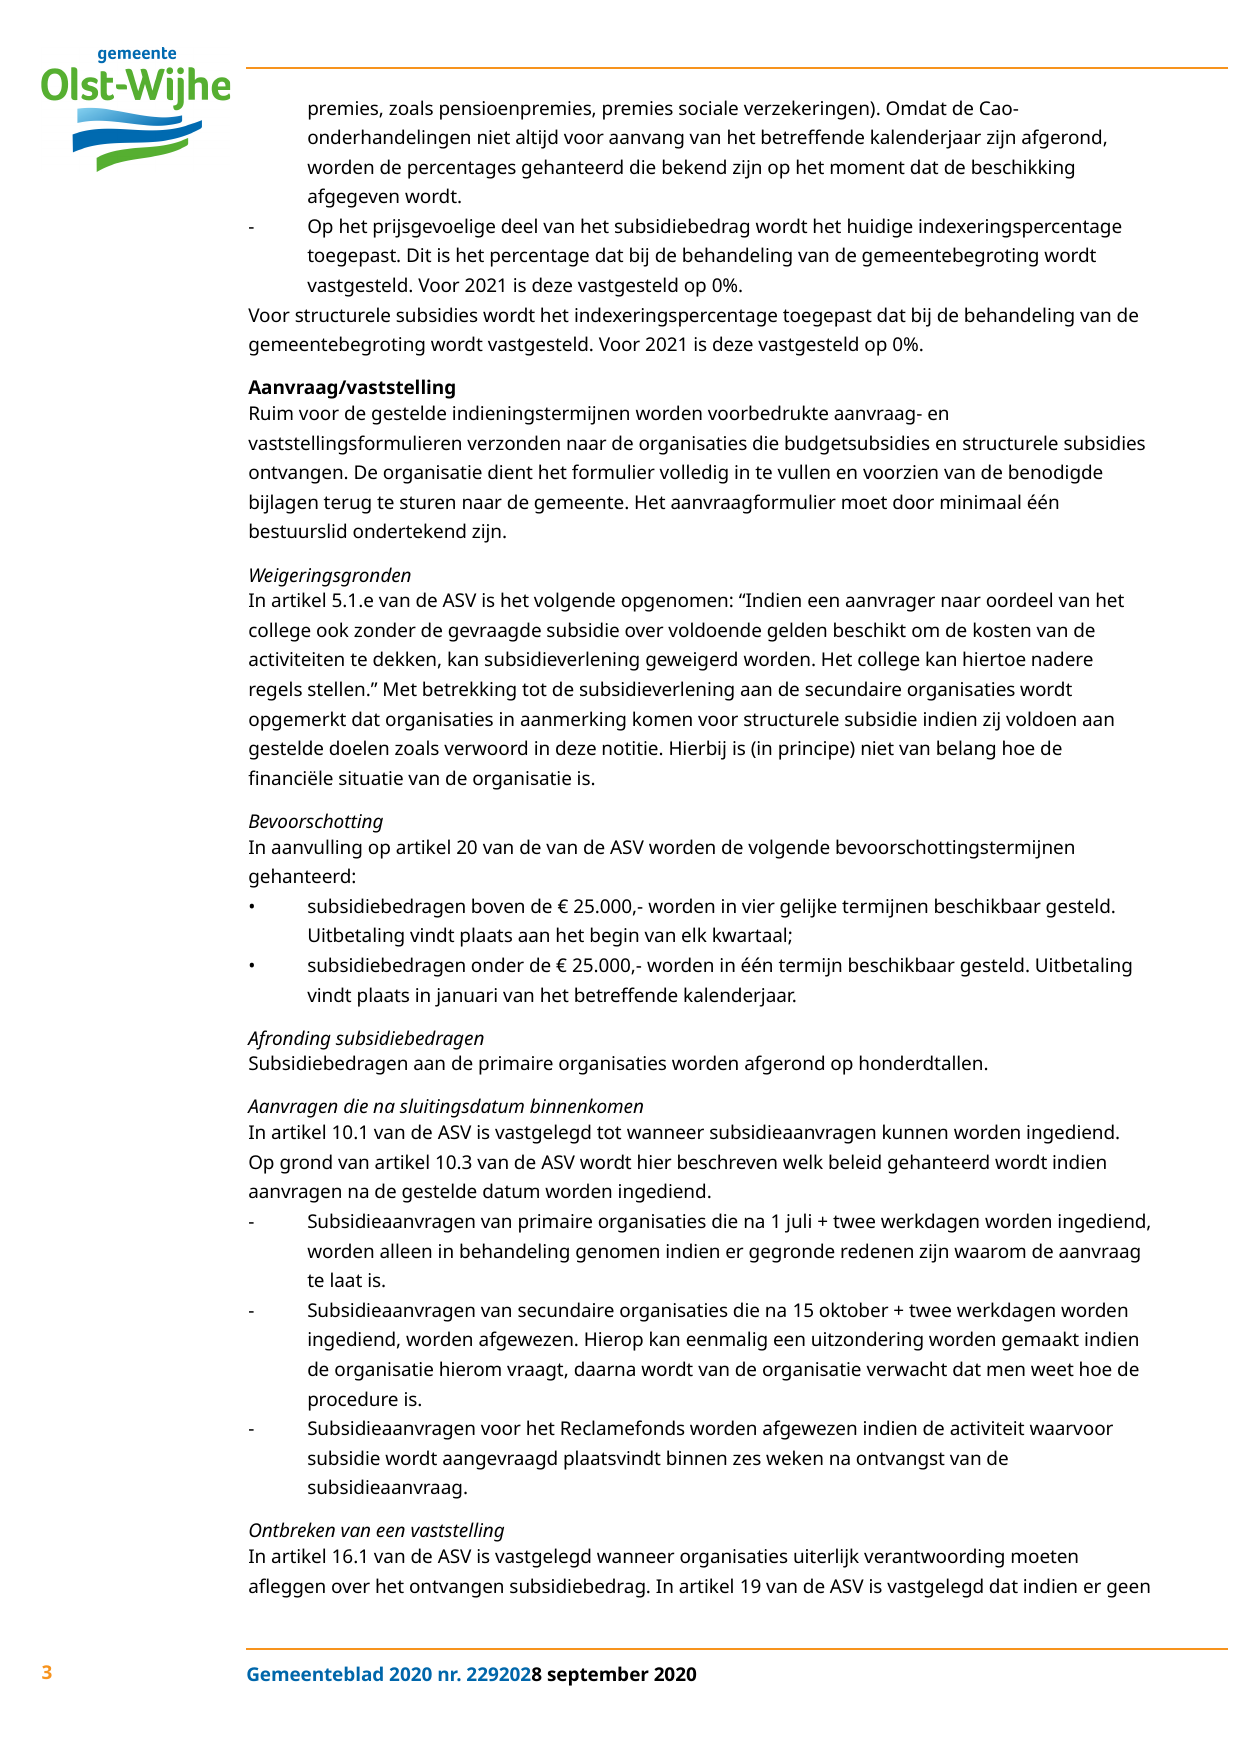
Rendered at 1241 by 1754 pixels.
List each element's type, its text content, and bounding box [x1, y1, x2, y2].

text Ontbreken van een vaststelling [248, 1518, 1152, 1543]
list subsidiebedragen boven de € 25.000,- worden in vier gelijke termijnen beschikbaar gesteld. Uitbetaling vindt plaats aan het begin van elk kwartaal; [248, 893, 1152, 948]
text Voor structurele subsidies wordt het indexeringspercentage toegepast dat bij de behandeling van de gemeentebegroting wordt vastgesteld. Voor 2021 is deze vastgesteld op 0%. [248, 302, 1152, 357]
text Ruim voor de gestelde indieningstermijnen worden voorbedrukte aanvraag- en vaststellingsformulieren verzonden naar de organisaties die budgetsubsidies en structurele subsidies ontvangen. De organisatie dient het formulier volledig in te vullen en voorzien van de benodigde bijlagen terug te sturen naar de gemeente. Het aanvraagformulier moet door minimaal één bestuurslid ondertekend zijn. [248, 400, 1152, 544]
list premies, zoals pensioenpremies, premies sociale verzekeringen). Omdat de Cao-onderhandelingen niet altijd voor aanvang van het betreffende kalenderjaar zijn afgerond, worden de percentages gehanteerd die bekend zijn op het moment dat de beschikking afgegeven wordt. [248, 95, 1152, 209]
text In artikel 10.1 van de ASV is vastgelegd tot wanneer subsidieaanvragen kunnen worden ingediend. Op grond van artikel 10.3 van de ASV wordt hier beschreven welk beleid gehanteerd wordt indien aanvragen na de gestelde datum worden ingediend. [248, 1119, 1152, 1204]
text Aanvraag/vaststelling [248, 374, 1152, 400]
text Subsidiebedragen aan de primaire organisaties worden afgerond op honderdtallen. [248, 1051, 1152, 1076]
list Subsidieaanvragen voor het Reclamefonds worden afgewezen indien de activiteit waarvoor subsidie wordt aangevraagd plaatsvindt binnen zes weken na ontvangst van de subsidieaanvraag. [248, 1415, 1152, 1500]
list Subsidieaanvragen van secundaire organisaties die na 15 oktober + twee werkdagen worden ingediend, worden afgewezen. Hierop kan eenmalig een uitzondering worden gemaakt indien de organisatie hierom vraagt, daarna wordt van de organisatie verwacht dat men weet hoe de procedure is. [248, 1297, 1152, 1411]
text Aanvragen die na sluitingsdatum binnenkomen [248, 1094, 1152, 1119]
text Weigeringsgronden [248, 562, 1152, 587]
list subsidiebedragen onder de € 25.000,- worden in één termijn beschikbaar gesteld. Uitbetaling vindt plaats in januari van het betreffende kalenderjaar. [248, 952, 1152, 1007]
list Op het prijsgevoelige deel van het subsidiebedrag wordt het huidige indexeringspercentage toegepast. Dit is het percentage dat bij de behandeling van de gemeentebegroting wordt vastgesteld. Voor 2021 is deze vastgesteld op 0%. [248, 213, 1152, 298]
text In artikel 5.1.e van de ASV is het volgende opgenomen: “Indien een aanvrager naar oordeel van het college ook zonder de gevraagde subsidie over voldoende gelden beschikt om de kosten van de activiteiten te dekken, kan subsidieverlening geweigerd worden. Het college kan hiertoe nadere regels stellen.” Met betrekking tot de subsidieverlening aan de secundaire organisaties wordt opgemerkt dat organisaties in aanmerking komen voor structurele subsidie indien zij voldoen aan gestelde doelen zoals verwoord in deze notitie. Hierbij is (in principe) niet van belang hoe de financiële situatie van de organisatie is. [248, 587, 1152, 791]
picture [41, 47, 231, 172]
text Bevoorschotting [248, 808, 1152, 834]
text In aanvulling op artikel 20 van de van de ASV worden de volgende bevoorschottingstermijnen gehanteerd: [248, 834, 1152, 889]
text Afronding subsidiebedragen [248, 1025, 1152, 1051]
list Subsidieaanvragen van primaire organisaties die na 1 juli + twee werkdagen worden ingediend, worden alleen in behandeling genomen indien er gegronde redenen zijn waarom de aanvraag te laat is. [248, 1208, 1152, 1293]
text In artikel 16.1 van de ASV is vastgelegd wanneer organisaties uiterlijk verantwoording moeten afleggen over het ontvangen subsidiebedrag. In artikel 19 van de ASV is vastgelegd dat indien er geen [248, 1543, 1152, 1599]
